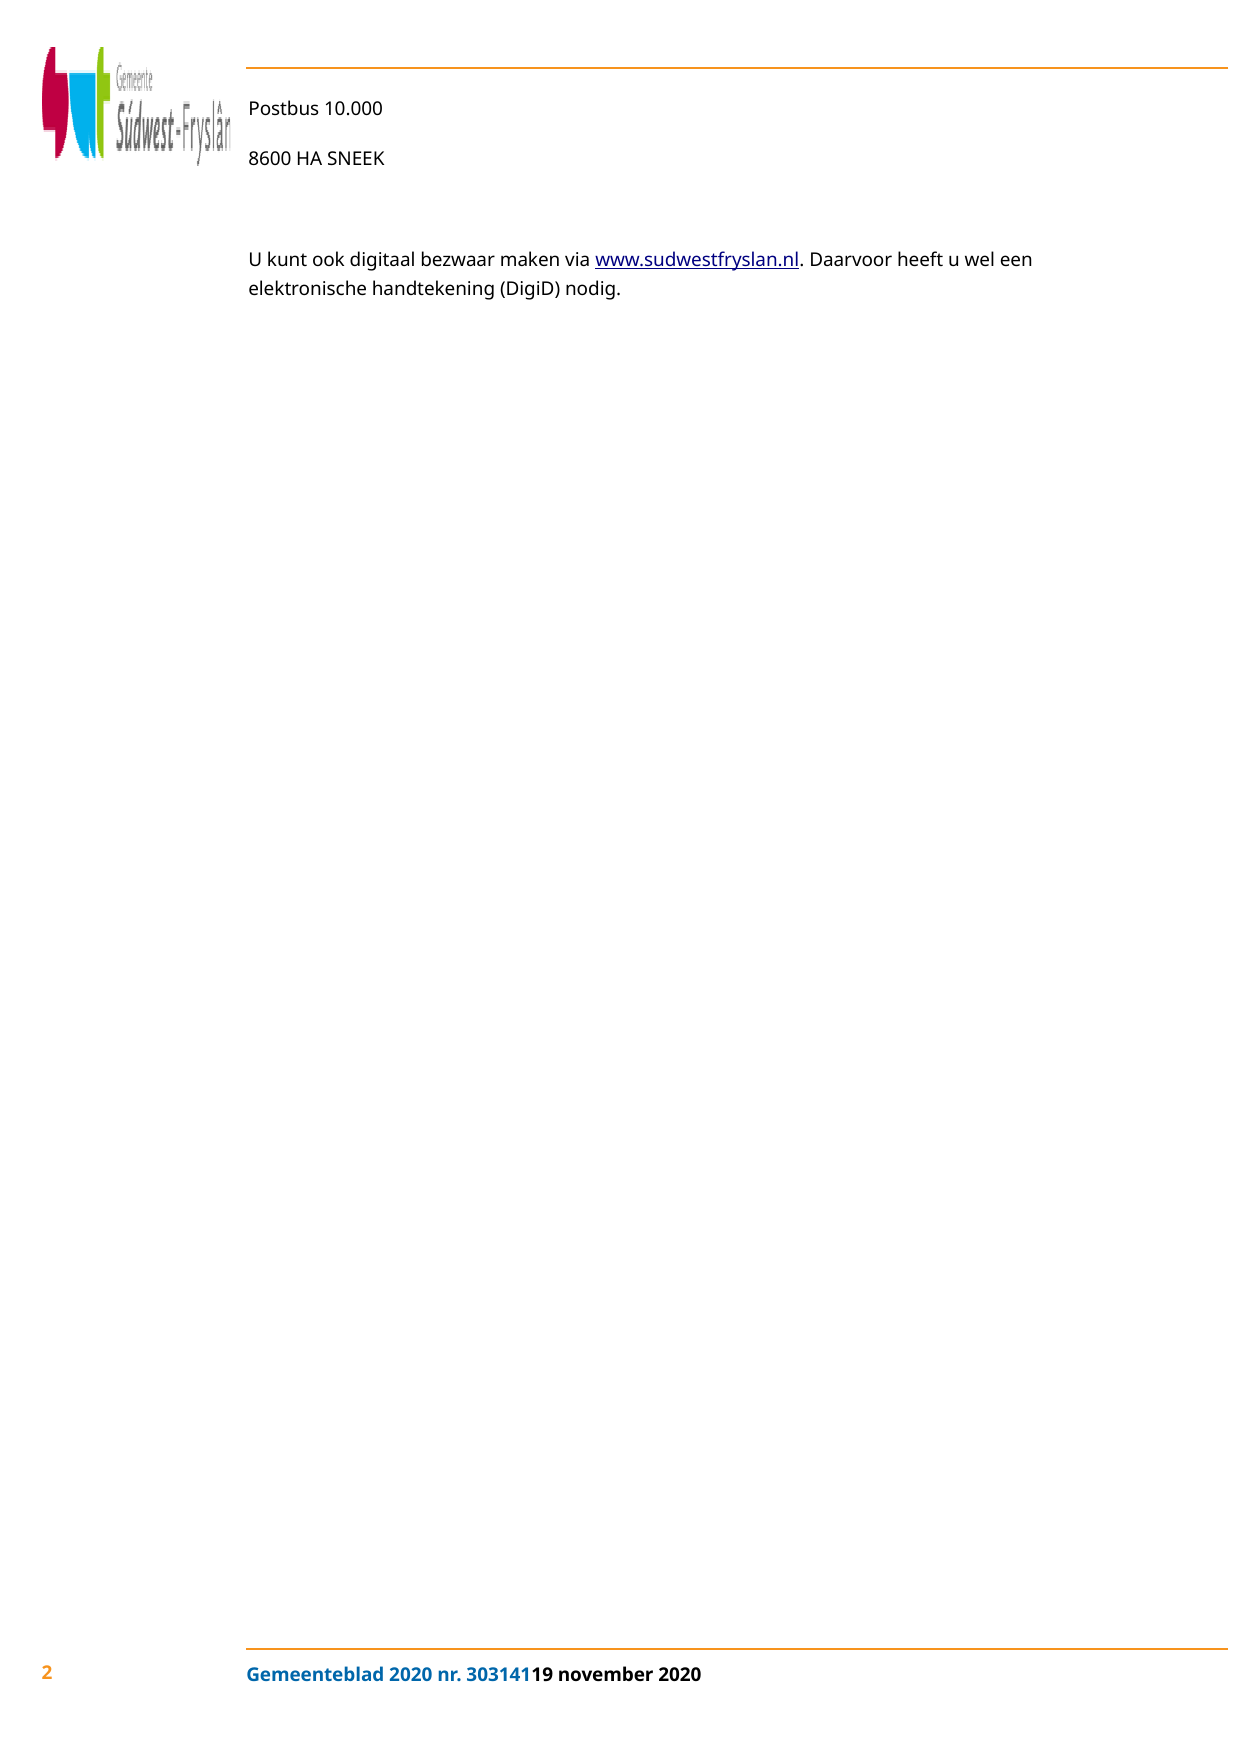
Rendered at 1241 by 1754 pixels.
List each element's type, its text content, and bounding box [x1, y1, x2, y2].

text 8600 HA SNEEK [248, 145, 1152, 171]
text U kunt ook digitaal bezwaar maken via www.sudwestfryslan.nl. Daarvoor heeft u wel een elektronische handtekening (DigiD) nodig. [248, 246, 1152, 301]
picture [41, 47, 231, 172]
text Postbus 10.000 [248, 95, 1152, 121]
